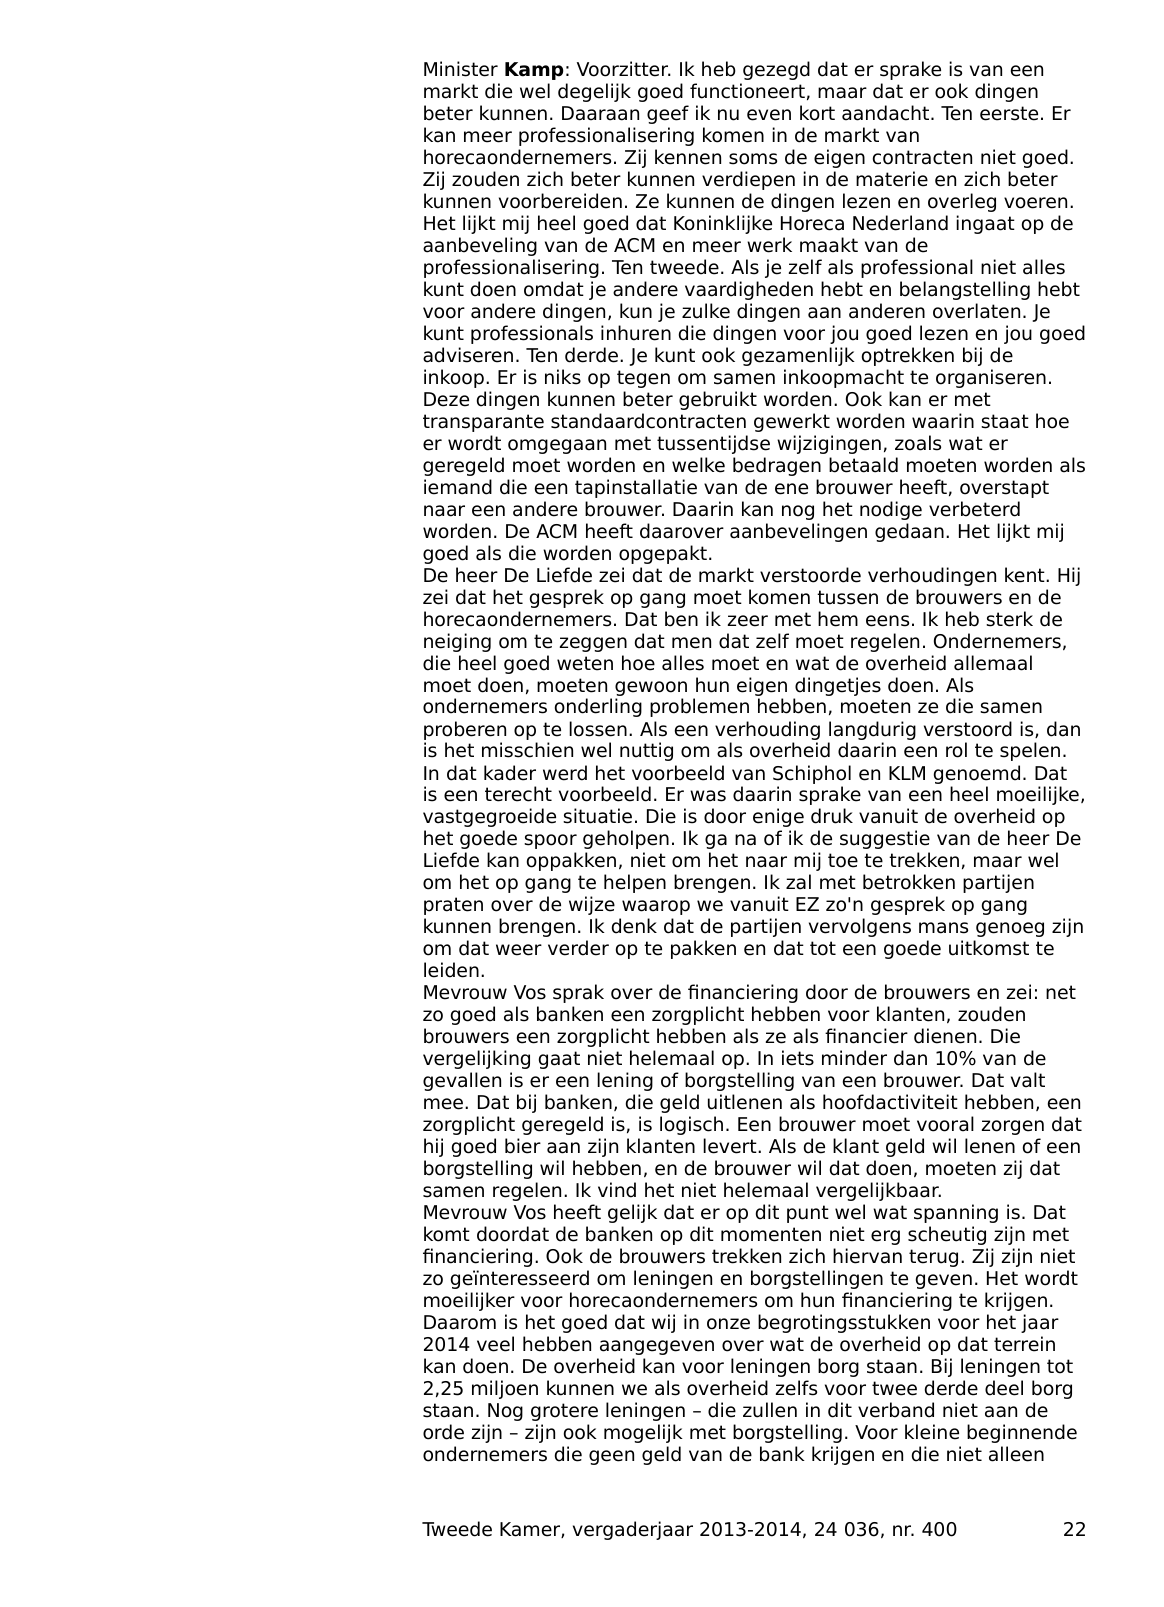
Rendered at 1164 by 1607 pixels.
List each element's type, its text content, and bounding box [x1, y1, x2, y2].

text Minister Kamp: Voorzitter. Ik heb gezegd dat er sprake is van een markt die wel degelijk goed functioneert, maar dat er ook dingen beter kunnen. Daaraan geef ik nu even kort aandacht. Ten eerste. Er kan meer professionalisering komen in de markt van horecaondernemers. Zij kennen soms de eigen contracten niet goed. Zij zouden zich beter kunnen verdiepen in de materie en zich beter kunnen voorbereiden. Ze kunnen de dingen lezen en overleg voeren. Het lijkt mij heel goed dat Koninklijke Horeca Nederland ingaat op de aanbeveling van de ACM en meer werk maakt van de professionalisering. Ten tweede. Als je zelf als professional niet alles kunt doen omdat je andere vaardigheden hebt en belangstelling hebt voor andere dingen, kun je zulke dingen aan anderen overlaten. Je kunt professionals inhuren die dingen voor jou goed lezen en jou goed adviseren. Ten derde. Je kunt ook gezamenlijk optrekken bij de inkoop. Er is niks op tegen om samen inkoopmacht te organiseren. Deze dingen kunnen beter gebruikt worden. Ook kan er met transparante standaardcontracten gewerkt worden waarin staat hoe er wordt omgegaan met tussentijdse wijzigingen, zoals wat er geregeld moet worden en welke bedragen betaald moeten worden als iemand die een tapinstallatie van de ene brouwer heeft, overstapt naar een andere brouwer. Daarin kan nog het nodige verbeterd worden. De ACM heeft daarover aanbevelingen gedaan. Het lijkt mij goed als die worden opgepakt. [422, 59, 1087, 564]
text Mevrouw Vos heeft gelijk dat er op dit punt wel wat spanning is. Dat komt doordat de banken op dit momenten niet erg scheutig zijn met financiering. Ook de brouwers trekken zich hiervan terug. Zij zijn niet zo geïnteresseerd om leningen en borgstellingen te geven. Het wordt moeilijker voor horecaondernemers om hun financiering te krijgen. Daarom is het goed dat wij in onze begrotingsstukken voor het jaar 2014 veel hebben aangegeven over wat de overheid op dat terrein kan doen. De overheid kan voor leningen borg staan. Bij leningen tot 2,25 miljoen kunnen we als overheid zelfs voor twee derde deel borg staan. Nog grotere leningen – die zullen in dit verband niet aan de orde zijn – zijn ook mogelijk met borgstelling. Voor kleine beginnende ondernemers die geen geld van de bank krijgen en die niet alleen [422, 1202, 1087, 1466]
text Mevrouw Vos sprak over de financiering door de brouwers en zei: net zo goed als banken een zorgplicht hebben voor klanten, zouden brouwers een zorgplicht hebben als ze als financier dienen. Die vergelijking gaat niet helemaal op. In iets minder dan 10% van de gevallen is er een lening of borgstelling van een brouwer. Dat valt mee. Dat bij banken, die geld uitlenen als hoofdactiviteit hebben, een zorgplicht geregeld is, is logisch. Een brouwer moet vooral zorgen dat hij goed bier aan zijn klanten levert. Als de klant geld wil lenen of een borgstelling wil hebben, en de brouwer wil dat doen, moeten zij dat samen regelen. Ik vind het niet helemaal vergelijkbaar. [422, 982, 1087, 1202]
text De heer De Liefde zei dat de markt verstoorde verhoudingen kent. Hij zei dat het gesprek op gang moet komen tussen de brouwers en de horecaondernemers. Dat ben ik zeer met hem eens. Ik heb sterk de neiging om te zeggen dat men dat zelf moet regelen. Ondernemers, die heel goed weten hoe alles moet en wat de overheid allemaal moet doen, moeten gewoon hun eigen dingetjes doen. Als ondernemers onderling problemen hebben, moeten ze die samen proberen op te lossen. Als een verhouding langdurig verstoord is, dan is het misschien wel nuttig om als overheid daarin een rol te spelen. In dat kader werd het voorbeeld van Schiphol en KLM genoemd. Dat is een terecht voorbeeld. Er was daarin sprake van een heel moeilijke, vastgegroeide situatie. Die is door enige druk vanuit de overheid op het goede spoor geholpen. Ik ga na of ik de suggestie van de heer De Liefde kan oppakken, niet om het naar mij toe te trekken, maar wel om het op gang te helpen brengen. Ik zal met betrokken partijen praten over de wijze waarop we vanuit EZ zo'n gesprek op gang kunnen brengen. Ik denk dat de partijen vervolgens mans genoeg zijn om dat weer verder op te pakken en dat tot een goede uitkomst te leiden. [422, 564, 1087, 982]
